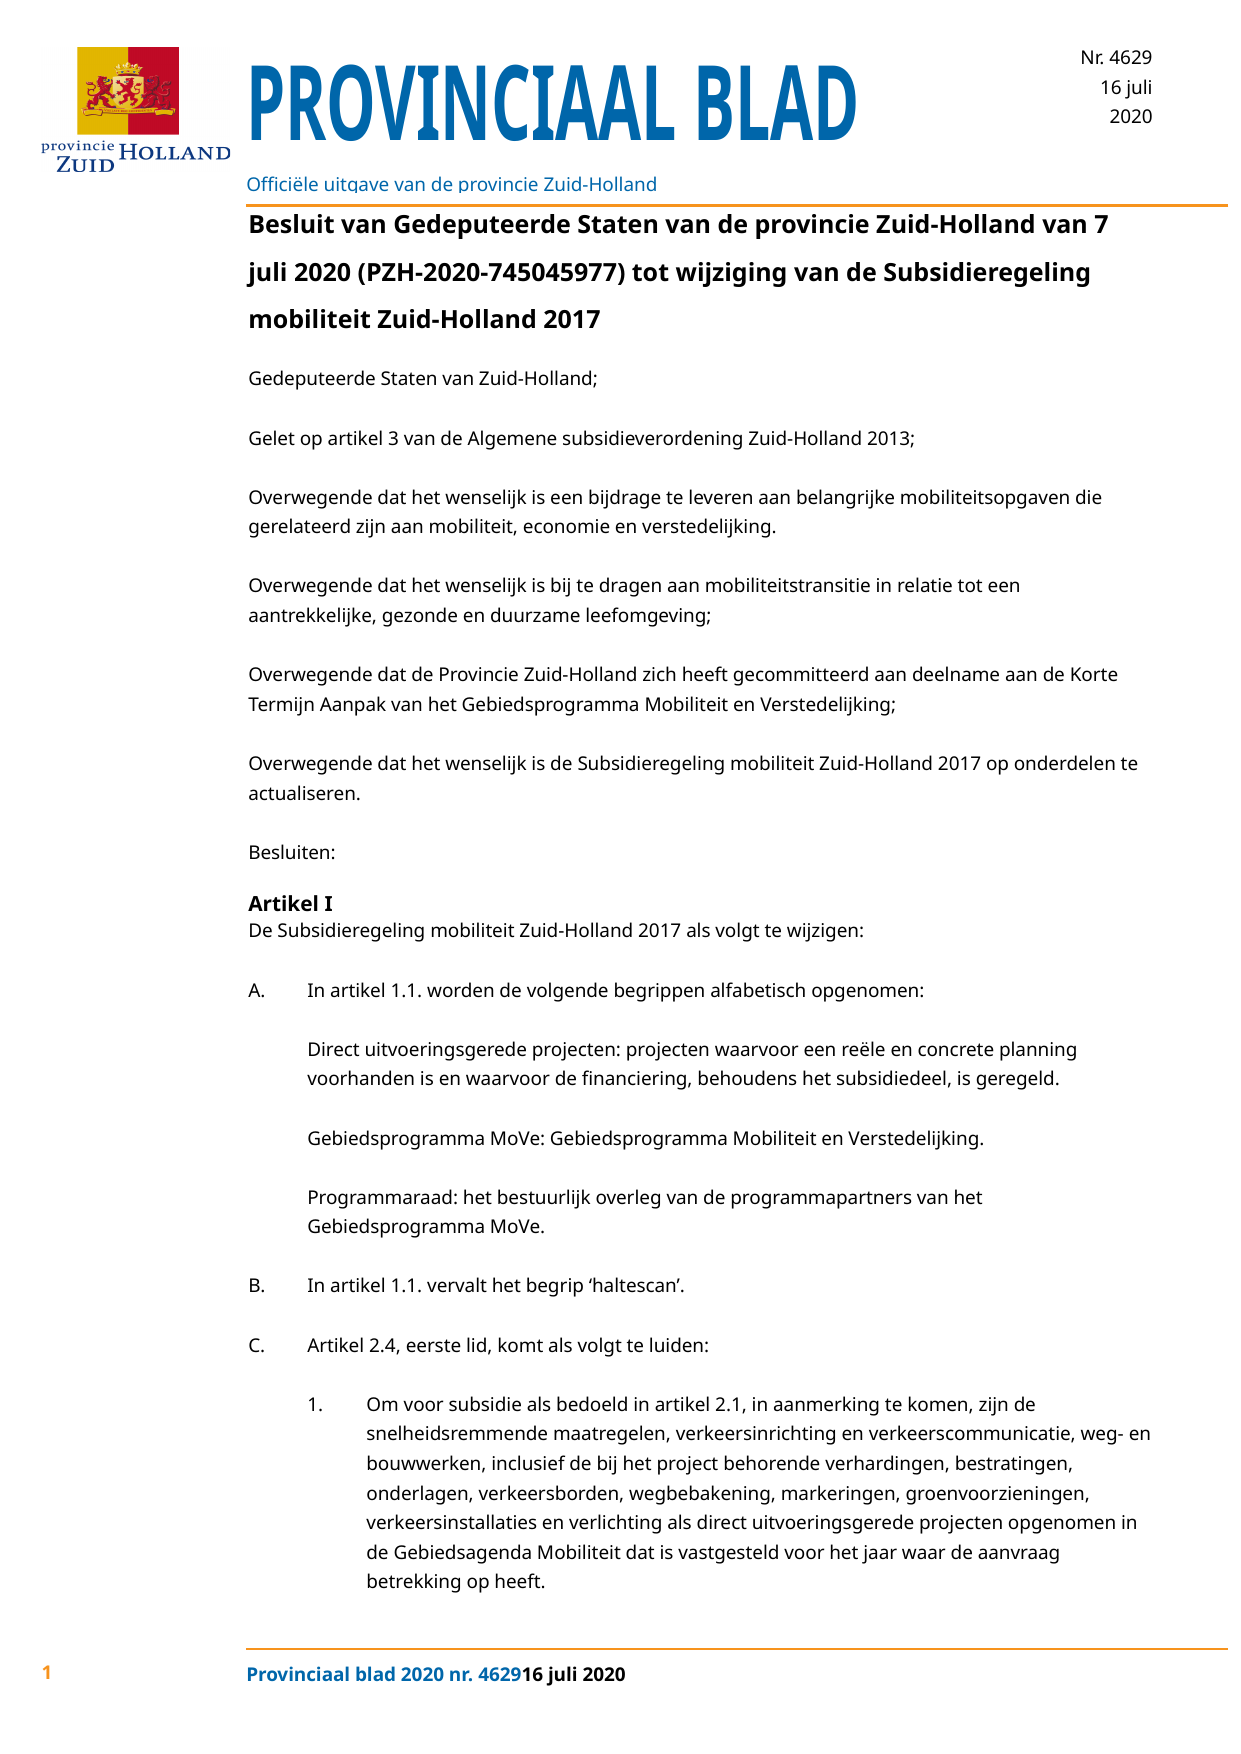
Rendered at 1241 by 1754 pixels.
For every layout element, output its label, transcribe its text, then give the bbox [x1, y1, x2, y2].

text De Subsidieregeling mobiliteit Zuid-Holland 2017 als volgt te wijzigen: [248, 918, 1152, 943]
list Programmaraad: het bestuurlijk overleg van de programmapartners van het Gebiedsprogramma MoVe. [248, 1184, 1152, 1239]
text Gedeputeerde Staten van Zuid-Holland; [248, 366, 1152, 391]
text Overwegende dat het wenselijk is de Subsidieregeling mobiliteit Zuid-Holland 2017 op onderdelen te actualiseren. [248, 750, 1152, 805]
text Besluit van Gedeputeerde Staten van de provincie Zuid-Holland van 7 juli 2020 (PZH-2020-745045977) tot wijziging van de Subsidieregeling mobiliteit Zuid-Holland 2017 [248, 207, 1152, 336]
text Artikel I [248, 889, 1152, 918]
text Besluiten: [248, 839, 1152, 864]
text Gelet op artikel 3 van de Algemene subsidieverordening Zuid-Holland 2013; [248, 425, 1152, 450]
text Overwegende dat het wenselijk is een bijdrage te leveren aan belangrijke mobiliteitsopgaven die gerelateerd zijn aan mobiliteit, economie en verstedelijking. [248, 484, 1152, 539]
list Artikel 2.4, eerste lid, komt als volgt te luiden: [248, 1332, 1152, 1358]
list In artikel 1.1. worden de volgende begrippen alfabetisch opgenomen: [248, 977, 1152, 1003]
list Om voor subsidie als bedoeld in artikel 2.1, in aanmerking te komen, zijn de snelheidsremmende maatregelen, verkeersinrichting en verkeerscommunicatie, weg- en bouwwerken, inclusief de bij het project behorende verhardingen, bestratingen, onderlagen, verkeersborden, wegbebakening, markeringen, groenvoorzieningen, verkeersinstallaties en verlichting als direct uitvoeringsgerede projecten opgenomen in de Gebiedsagenda Mobiliteit dat is vastgesteld voor het jaar waar de aanvraag betrekking op heeft. [307, 1391, 1152, 1594]
list In artikel 1.1. vervalt het begrip ‘haltescan’. [248, 1273, 1152, 1298]
text Overwegende dat het wenselijk is bij te dragen aan mobiliteitstransitie in relatie tot een aantrekkelijke, gezonde en duurzame leefomgeving; [248, 573, 1152, 628]
list Direct uitvoeringsgerede projecten: projecten waarvoor een reële en concrete planning voorhanden is en waarvoor de financiering, behoudens het subsidiedeel, is geregeld. [248, 1036, 1152, 1091]
list Gebiedsprogramma MoVe: Gebiedsprogramma Mobiliteit en Verstedelijking. [248, 1125, 1152, 1151]
text Overwegende dat de Provincie Zuid-Holland zich heeft gecommitteerd aan deelname aan de Korte Termijn Aanpak van het Gebiedsprogramma Mobiliteit en Verstedelijking; [248, 661, 1152, 717]
picture [41, 47, 231, 172]
